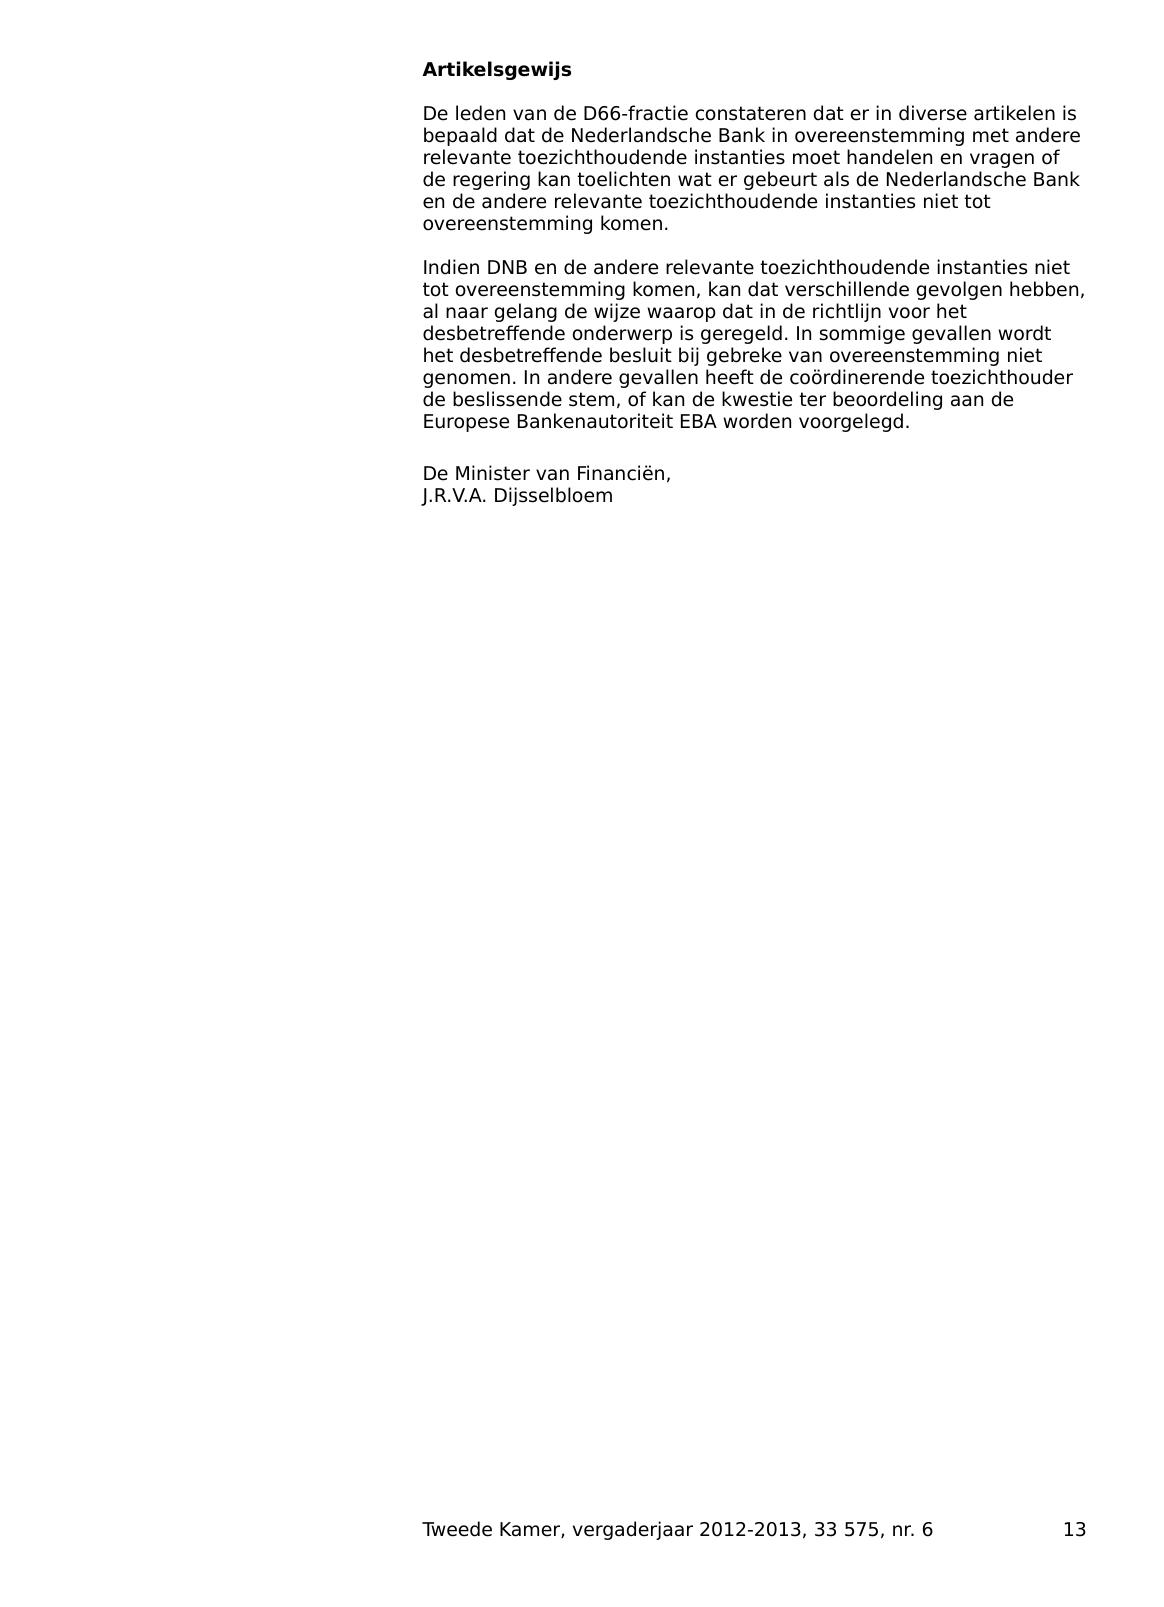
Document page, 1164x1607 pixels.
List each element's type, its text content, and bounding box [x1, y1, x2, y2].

text De leden van de D66-fractie constateren dat er in diverse artikelen is bepaald dat de Nederlandsche Bank in overeenstemming met andere relevante toezichthoudende instanties moet handelen en vragen of de regering kan toelichten wat er gebeurt als de Nederlandsche Bank en de andere relevante toezichthoudende instanties niet tot overeenstemming komen. [422, 103, 1087, 235]
text De Minister van Financiën, J.R.V.A. Dijsselbloem [422, 463, 1087, 507]
text Indien DNB en de andere relevante toezichthoudende instanties niet tot overeenstemming komen, kan dat verschillende gevolgen hebben, al naar gelang de wijze waarop dat in de richtlijn voor het desbetreffende onderwerp is geregeld. In sommige gevallen wordt het desbetreffende besluit bij gebreke van overeenstemming niet genomen. In andere gevallen heeft de coördinerende toezichthouder de beslissende stem, of kan de kwestie ter beoordeling aan de Europese Bankenautoriteit EBA worden voorgelegd. [422, 257, 1087, 433]
subtitle Artikelsgewijs [422, 59, 1087, 81]
